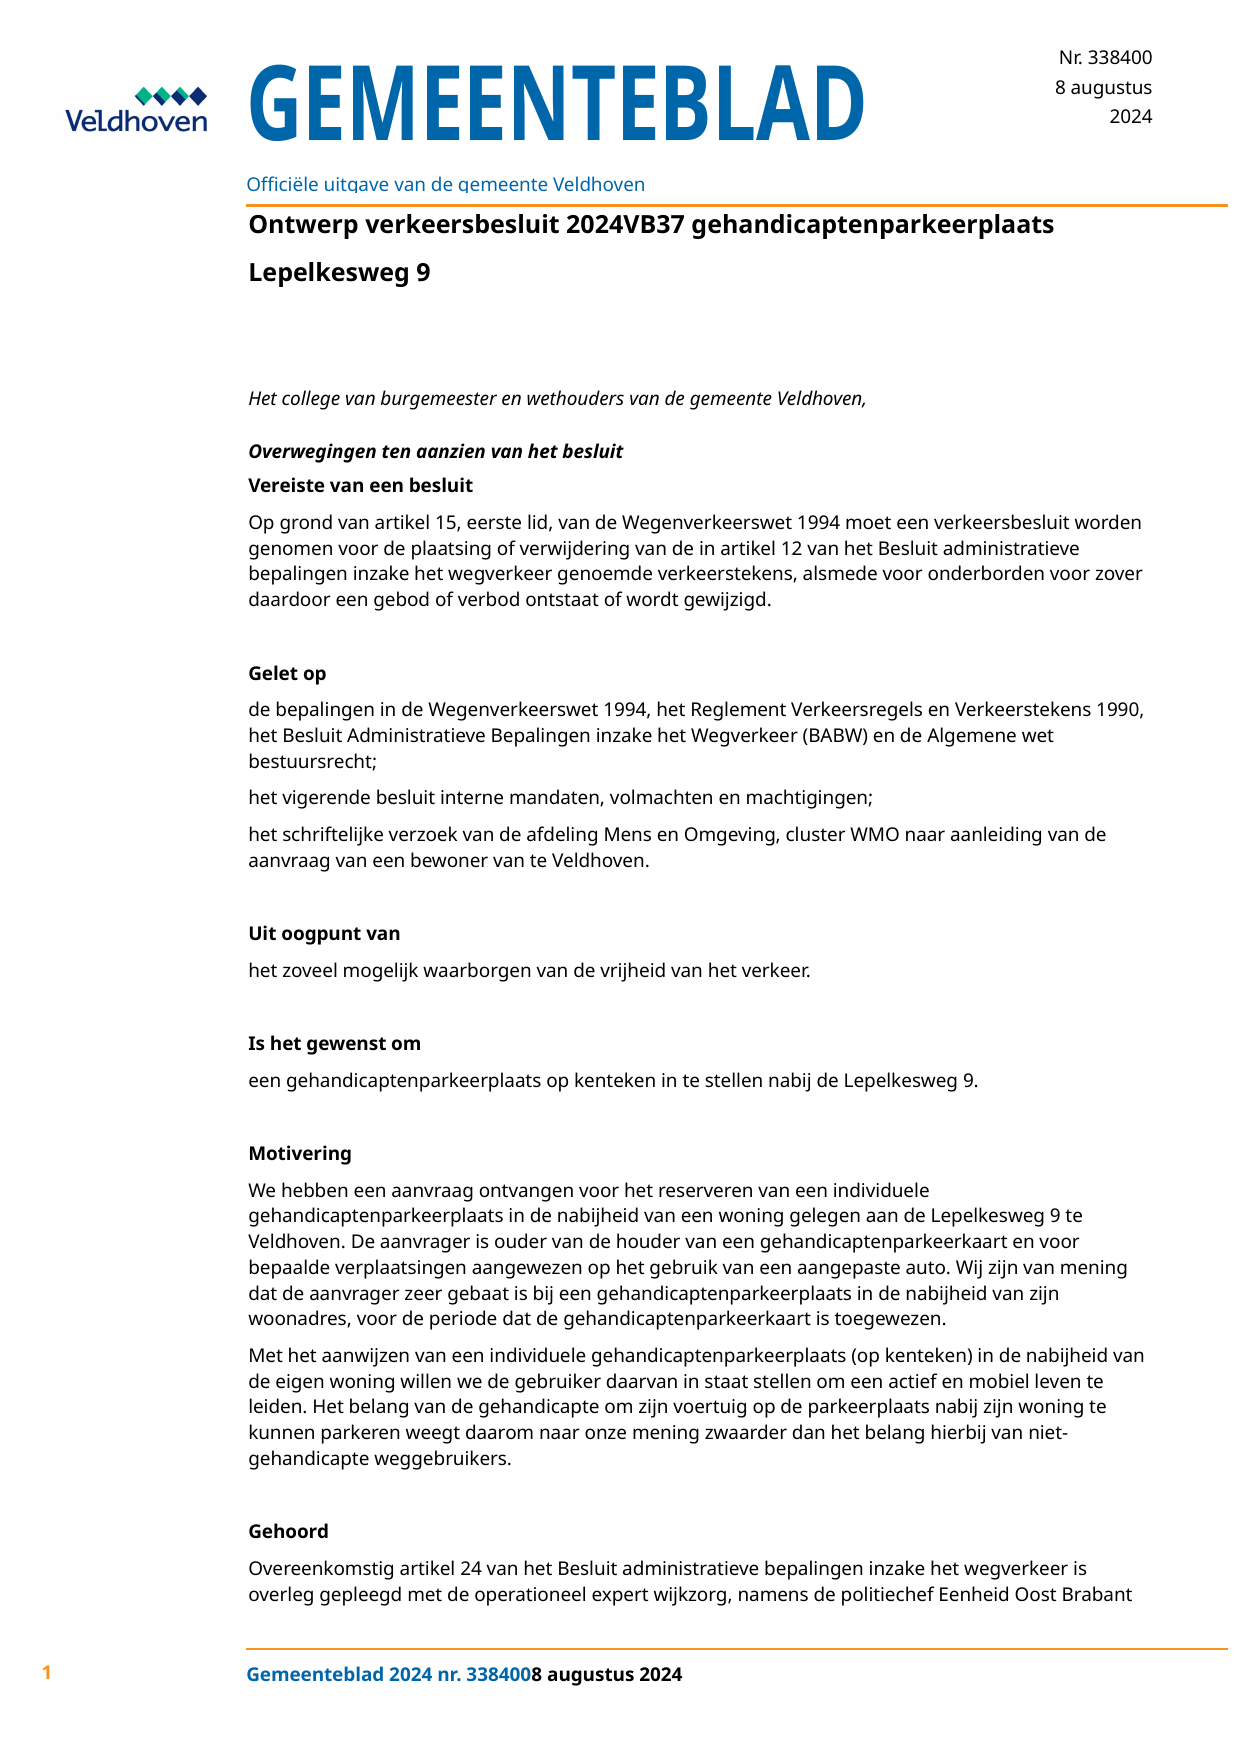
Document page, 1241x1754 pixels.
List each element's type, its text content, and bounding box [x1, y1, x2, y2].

text Het college van burgemeester en wethouders van de gemeente Veldhoven, [248, 386, 1152, 411]
text Met het aanwijzen van een individuele gehandicaptenparkeerplaats (op kenteken) in de nabijheid van de eigen woning willen we de gebruiker daarvan in staat stellen om een actief en mobiel leven te leiden. Het belang van de gehandicapte om zijn voertuig op de parkeerplaats nabij zijn woning te kunnen parkeren weegt daarom naar onze mening zwaarder dan het belang hierbij van niet-gehandicapte weggebruikers. [248, 1342, 1152, 1471]
text Uit oogpunt van [248, 920, 1152, 946]
text Is het gewenst om [248, 1030, 1152, 1056]
text Motivering [248, 1140, 1152, 1166]
text Vereiste van een besluit [248, 472, 1152, 498]
text Ontwerp verkeersbesluit 2024VB37 gehandicaptenparkeerplaats Lepelkesweg 9 [248, 207, 1152, 288]
text Overeenkomstig artikel 24 van het Besluit administratieve bepalingen inzake het wegverkeer is overleg gepleegd met de operationeel expert wijkzorg, namens de politiechef Eenheid Oost Brabant [248, 1555, 1152, 1607]
text Gelet op [248, 660, 1152, 685]
picture [41, 47, 231, 172]
text het zoveel mogelijk waarborgen van de vrijheid van het verkeer. [248, 957, 1152, 983]
text het vigerende besluit interne mandaten, volmachten en machtigingen; [248, 784, 1152, 810]
text Overwegingen ten aanzien van het besluit [248, 438, 1152, 464]
text We hebben een aanvraag ontvangen voor het reserveren van een individuele gehandicaptenparkeerplaats in de nabijheid van een woning gelegen aan de Lepelkesweg 9 te Veldhoven. De aanvrager is ouder van de houder van een gehandicaptenparkeerkaart en voor bepaalde verplaatsingen aangewezen op het gebruik van een aangepaste auto. Wij zijn van mening dat de aanvrager zeer gebaat is bij een gehandicaptenparkeerplaats in de nabijheid van zijn woonadres, voor de periode dat de gehandicaptenparkeerkaart is toegewezen. [248, 1177, 1152, 1331]
text een gehandicaptenparkeerplaats op kenteken in te stellen nabij de Lepelkesweg 9. [248, 1067, 1152, 1093]
text het schriftelijke verzoek van de afdeling Mens en Omgeving, cluster WMO naar aanleiding van de aanvraag van een bewoner van te Veldhoven. [248, 821, 1152, 873]
text Gehoord [248, 1518, 1152, 1544]
text Op grond van artikel 15, eerste lid, van de Wegenverkeerswet 1994 moet een verkeersbesluit worden genomen voor de plaatsing of verwijdering van de in artikel 12 van het Besluit administratieve bepalingen inzake het wegverkeer genoemde verkeerstekens, alsmede voor onderborden voor zover daardoor een gebod of verbod ontstaat of wordt gewijzigd. [248, 509, 1152, 612]
text de bepalingen in de Wegenverkeerswet 1994, het Reglement Verkeersregels en Verkeerstekens 1990, het Besluit Administratieve Bepalingen inzake het Wegverkeer (BABW) en de Algemene wet bestuursrecht; [248, 696, 1152, 773]
